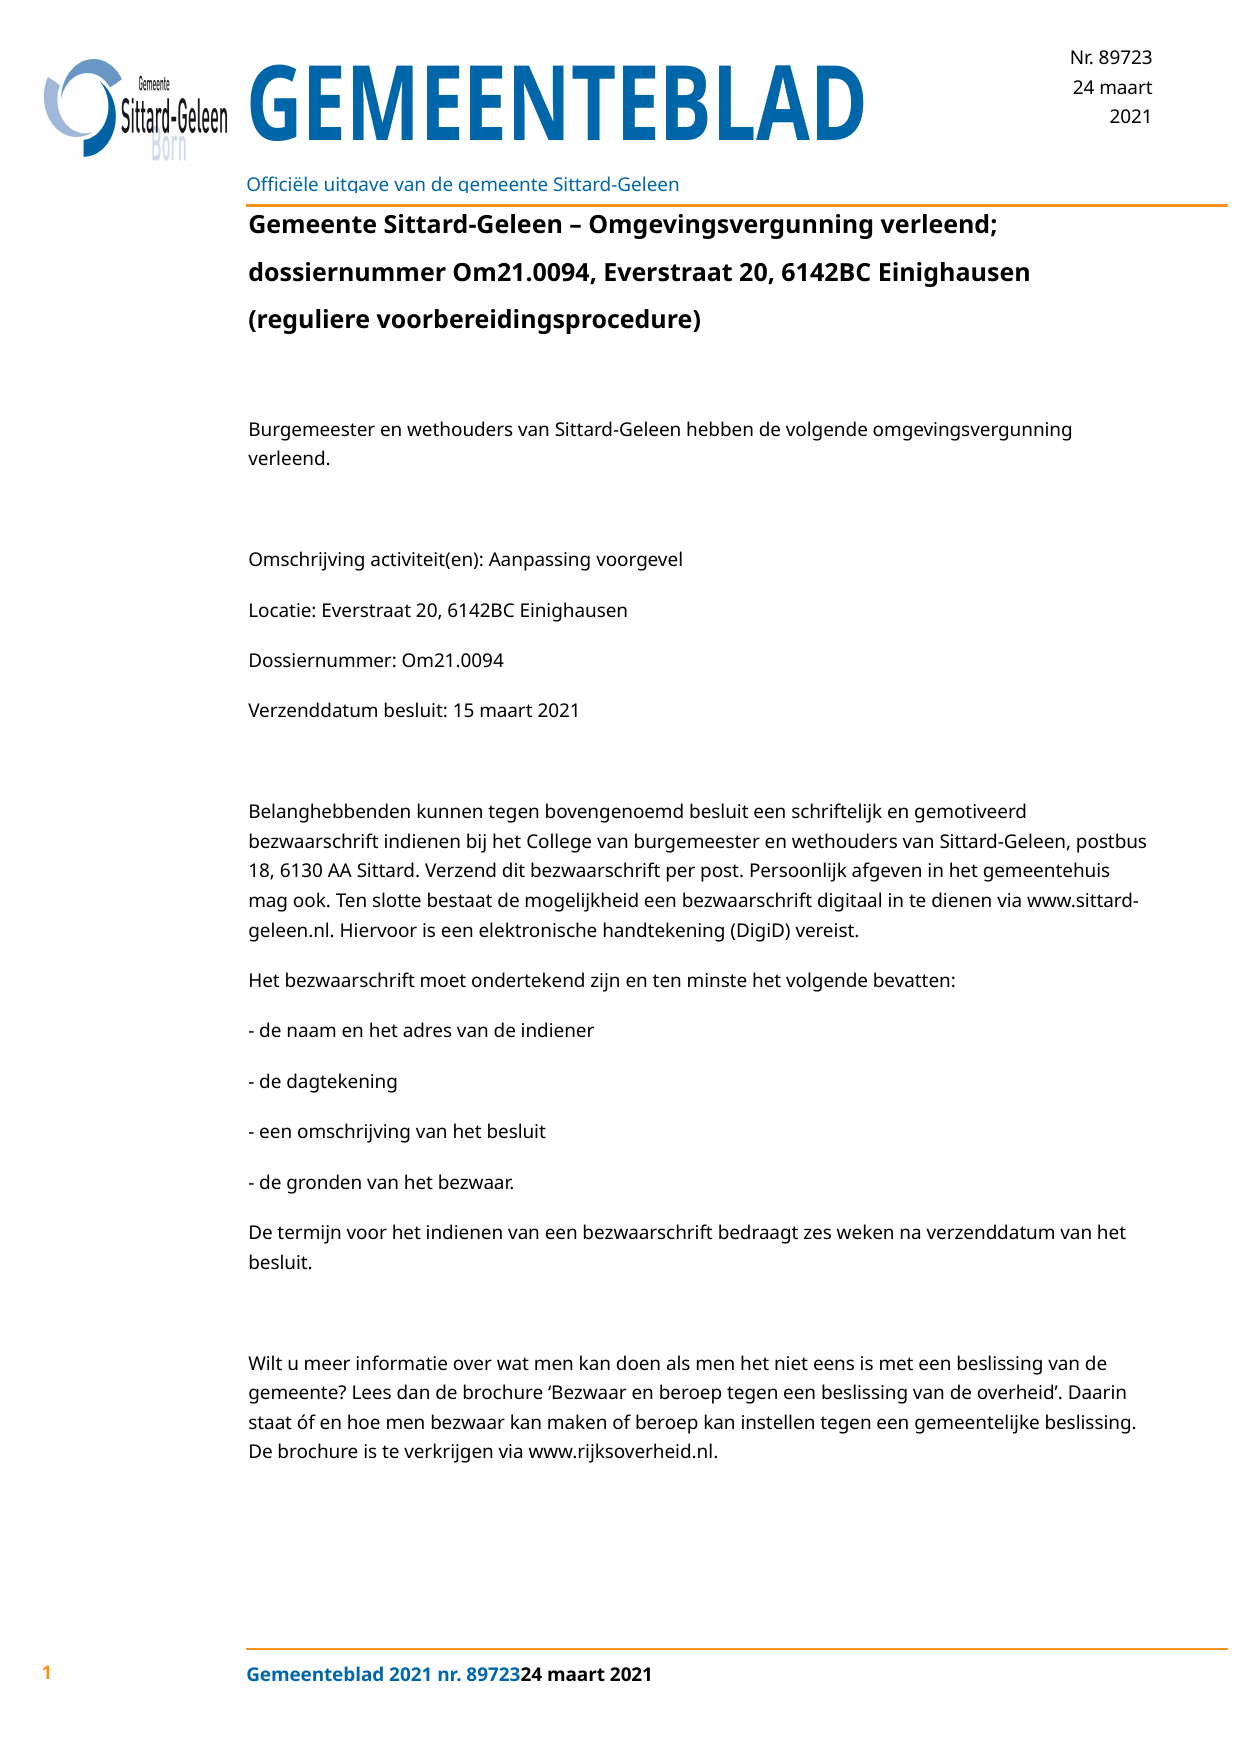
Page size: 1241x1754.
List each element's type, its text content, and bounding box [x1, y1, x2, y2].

text - de dagtekening [248, 1068, 1152, 1094]
text Wilt u meer informatie over wat men kan doen als men het niet eens is met een beslissing van de gemeente? Lees dan de brochure ‘Bezwaar en beroep tegen een beslissing van de overheid’. Daarin staat óf en hoe men bezwaar kan maken of beroep kan instellen tegen een gemeentelijke beslissing. De brochure is te verkrijgen via www.rijksoverheid.nl. [248, 1350, 1152, 1464]
text - een omschrijving van het besluit [248, 1118, 1152, 1144]
text Belanghebbenden kunnen tegen bovengenoemd besluit een schriftelijk en gemotiveerd bezwaarschrift indienen bij het College van burgemeester en wethouders van Sittard-Geleen, postbus 18, 6130 AA Sittard. Verzend dit bezwaarschrift per post. Persoonlijk afgeven in het gemeentehuis mag ook. Ten slotte bestaat de mogelijkheid een bezwaarschrift digitaal in te dienen via www.sittard-geleen.nl. Hiervoor is een elektronische handtekening (DigiD) vereist. [248, 798, 1152, 942]
text Het bezwaarschrift moet ondertekend zijn en ten minste het volgende bevatten: [248, 967, 1152, 993]
text Omschrijving activiteit(en): Aanpassing voorgevel [248, 546, 1152, 572]
text Locatie: Everstraat 20, 6142BC Einighausen [248, 597, 1152, 622]
text - de gronden van het bezwaar. [248, 1169, 1152, 1194]
text Verzenddatum besluit: 15 maart 2021 [248, 698, 1152, 723]
text - de naam en het adres van de indiener [248, 1018, 1152, 1043]
text Gemeente Sittard-Geleen – Omgevingsvergunning verleend; dossiernummer Om21.0094, Everstraat 20, 6142BC Einighausen (reguliere voorbereidingsprocedure) [248, 207, 1152, 336]
picture [41, 47, 231, 172]
text De termijn voor het indienen van een bezwaarschrift bedraagt zes weken na verzenddatum van het besluit. [248, 1219, 1152, 1274]
text Burgemeester en wethouders van Sittard-Geleen hebben de volgende omgevingsvergunning verleend. [248, 416, 1152, 471]
text Dossiernummer: Om21.0094 [248, 647, 1152, 673]
